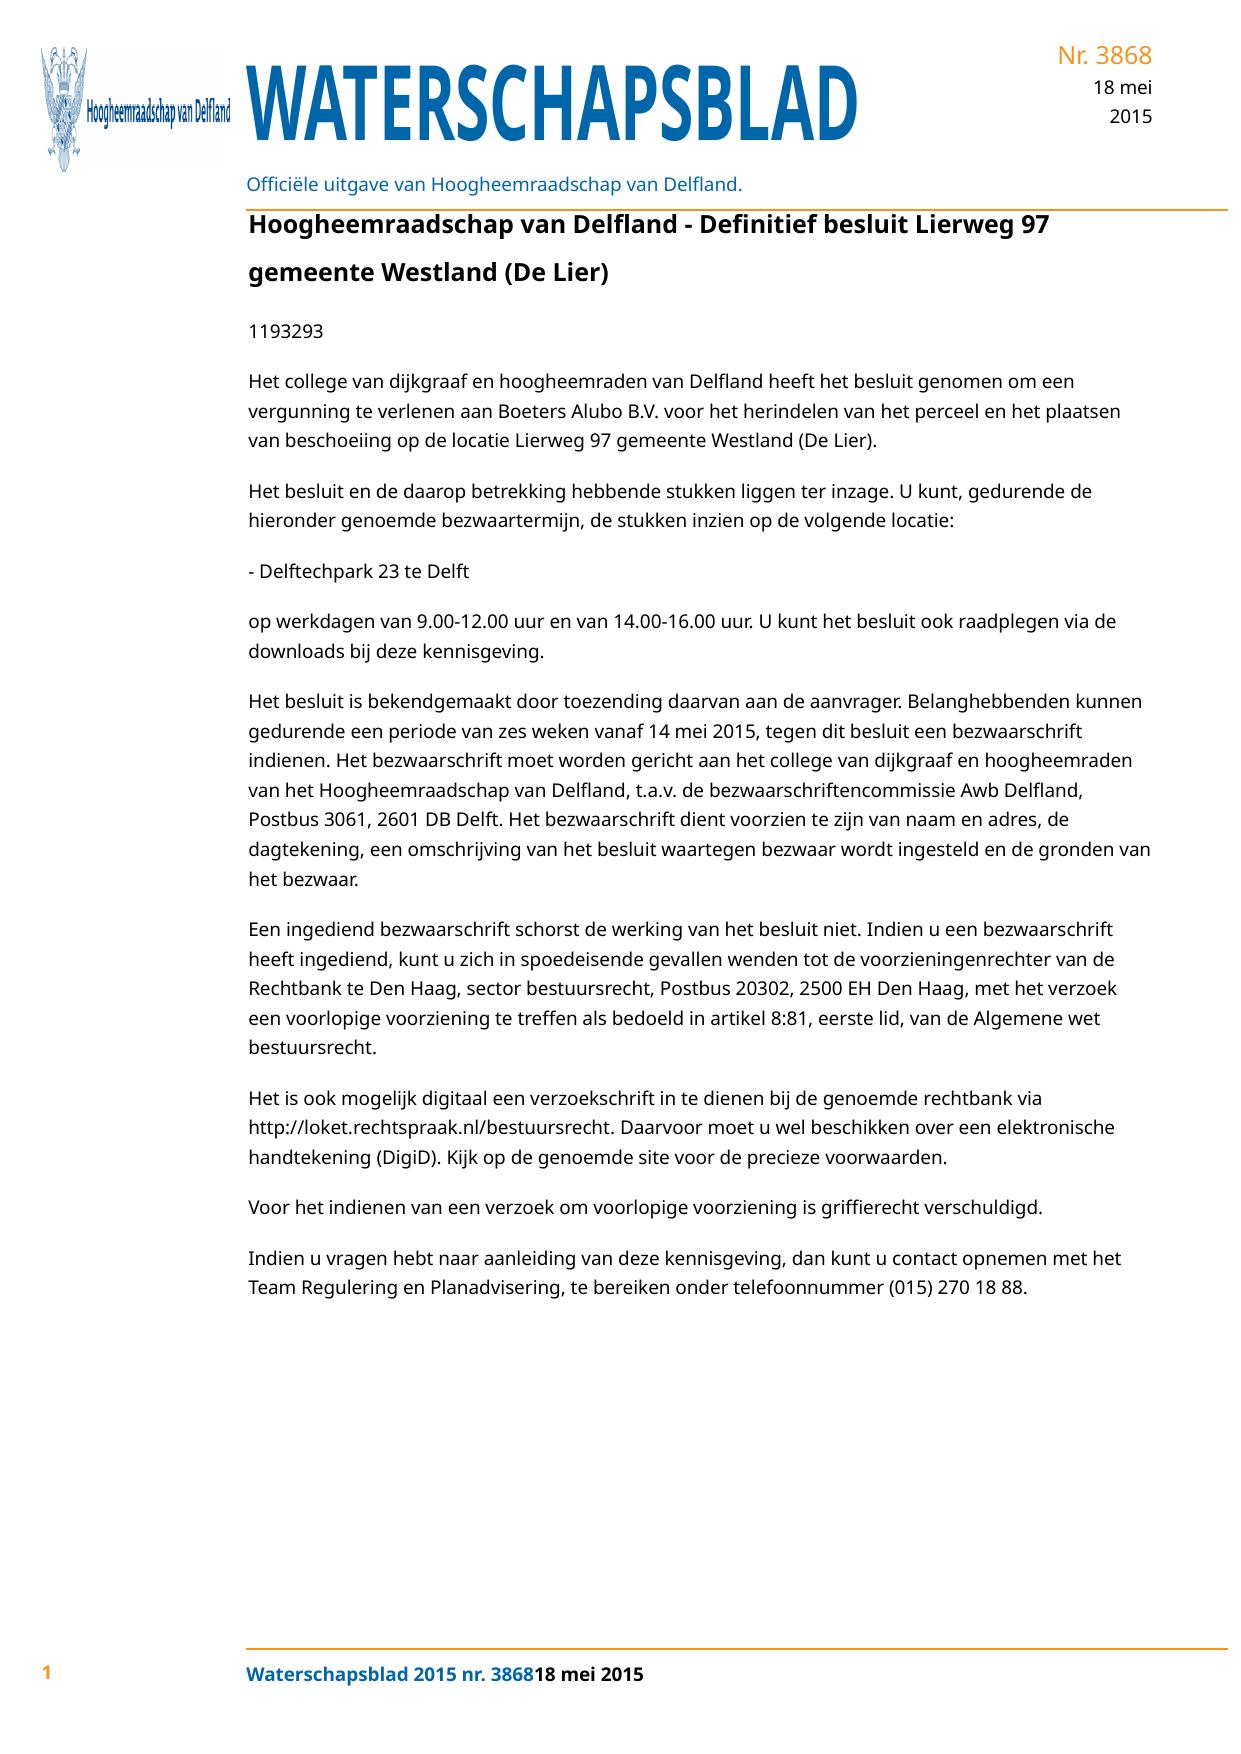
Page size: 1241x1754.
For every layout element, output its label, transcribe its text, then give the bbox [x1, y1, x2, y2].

text Het besluit en de daarop betrekking hebbende stukken liggen ter inzage. U kunt, gedurende de hieronder genoemde bezwaartermijn, de stukken inzien op de volgende locatie: [248, 478, 1152, 533]
text Het is ook mogelijk digitaal een verzoekschrift in te dienen bij de genoemde rechtbank via http://loket.rechtspraak.nl/bestuursrecht. Daarvoor moet u wel beschikken over een elektronische handtekening (DigiD). Kijk op de genoemde site voor de precieze voorwaarden. [248, 1085, 1152, 1170]
picture [41, 47, 231, 172]
text op werkdagen van 9.00-12.00 uur en van 14.00-16.00 uur. U kunt het besluit ook raadplegen via de downloads bij deze kennisgeving. [248, 608, 1152, 664]
text Hoogheemraadschap van Delfland - Definitief besluit Lierweg 97 gemeente Westland (De Lier) [248, 211, 1152, 288]
text Voor het indienen van een verzoek om voorlopige voorziening is griffierecht verschuldigd. [248, 1194, 1152, 1220]
text Het besluit is bekendgemaakt door toezending daarvan aan de aanvrager. Belanghebbenden kunnen gedurende een periode van zes weken vanaf 14 mei 2015, tegen dit besluit een bezwaarschrift indienen. Het bezwaarschrift moet worden gericht aan het college van dijkgraaf en hoogheemraden van het Hoogheemraadschap van Delfland, t.a.v. de bezwaarschriftencommissie Awb Delfland, Postbus 3061, 2601 DB Delft. Het bezwaarschrift dient voorzien te zijn van naam en adres, de dagtekening, een omschrijving van het besluit waartegen bezwaar wordt ingesteld en de gronden van het bezwaar. [248, 688, 1152, 892]
text 1193293 [248, 318, 1152, 344]
text - Delftechpark 23 te Delft [248, 558, 1152, 584]
text Indien u vragen hebt naar aanleiding van deze kennisgeving, dan kunt u contact opnemen met het Team Regulering en Planadvisering, te bereiken onder telefoonnummer (015) 270 18 88. [248, 1245, 1152, 1300]
text Een ingediend bezwaarschrift schorst de werking van het besluit niet. Indien u een bezwaarschrift heeft ingediend, kunt u zich in spoedeisende gevallen wenden tot de voorzieningenrechter van de Rechtbank te Den Haag, sector bestuursrecht, Postbus 20302, 2500 EH Den Haag, met het verzoek een voorlopige voorziening te treffen als bedoeld in artikel 8:81, eerste lid, van de Algemene wet bestuursrecht. [248, 916, 1152, 1060]
text Het college van dijkgraaf en hoogheemraden van Delfland heeft het besluit genomen om een vergunning te verlenen aan Boeters Alubo B.V. voor het herindelen van het perceel en het plaatsen van beschoeiing op de locatie Lierweg 97 gemeente Westland (De Lier). [248, 368, 1152, 453]
